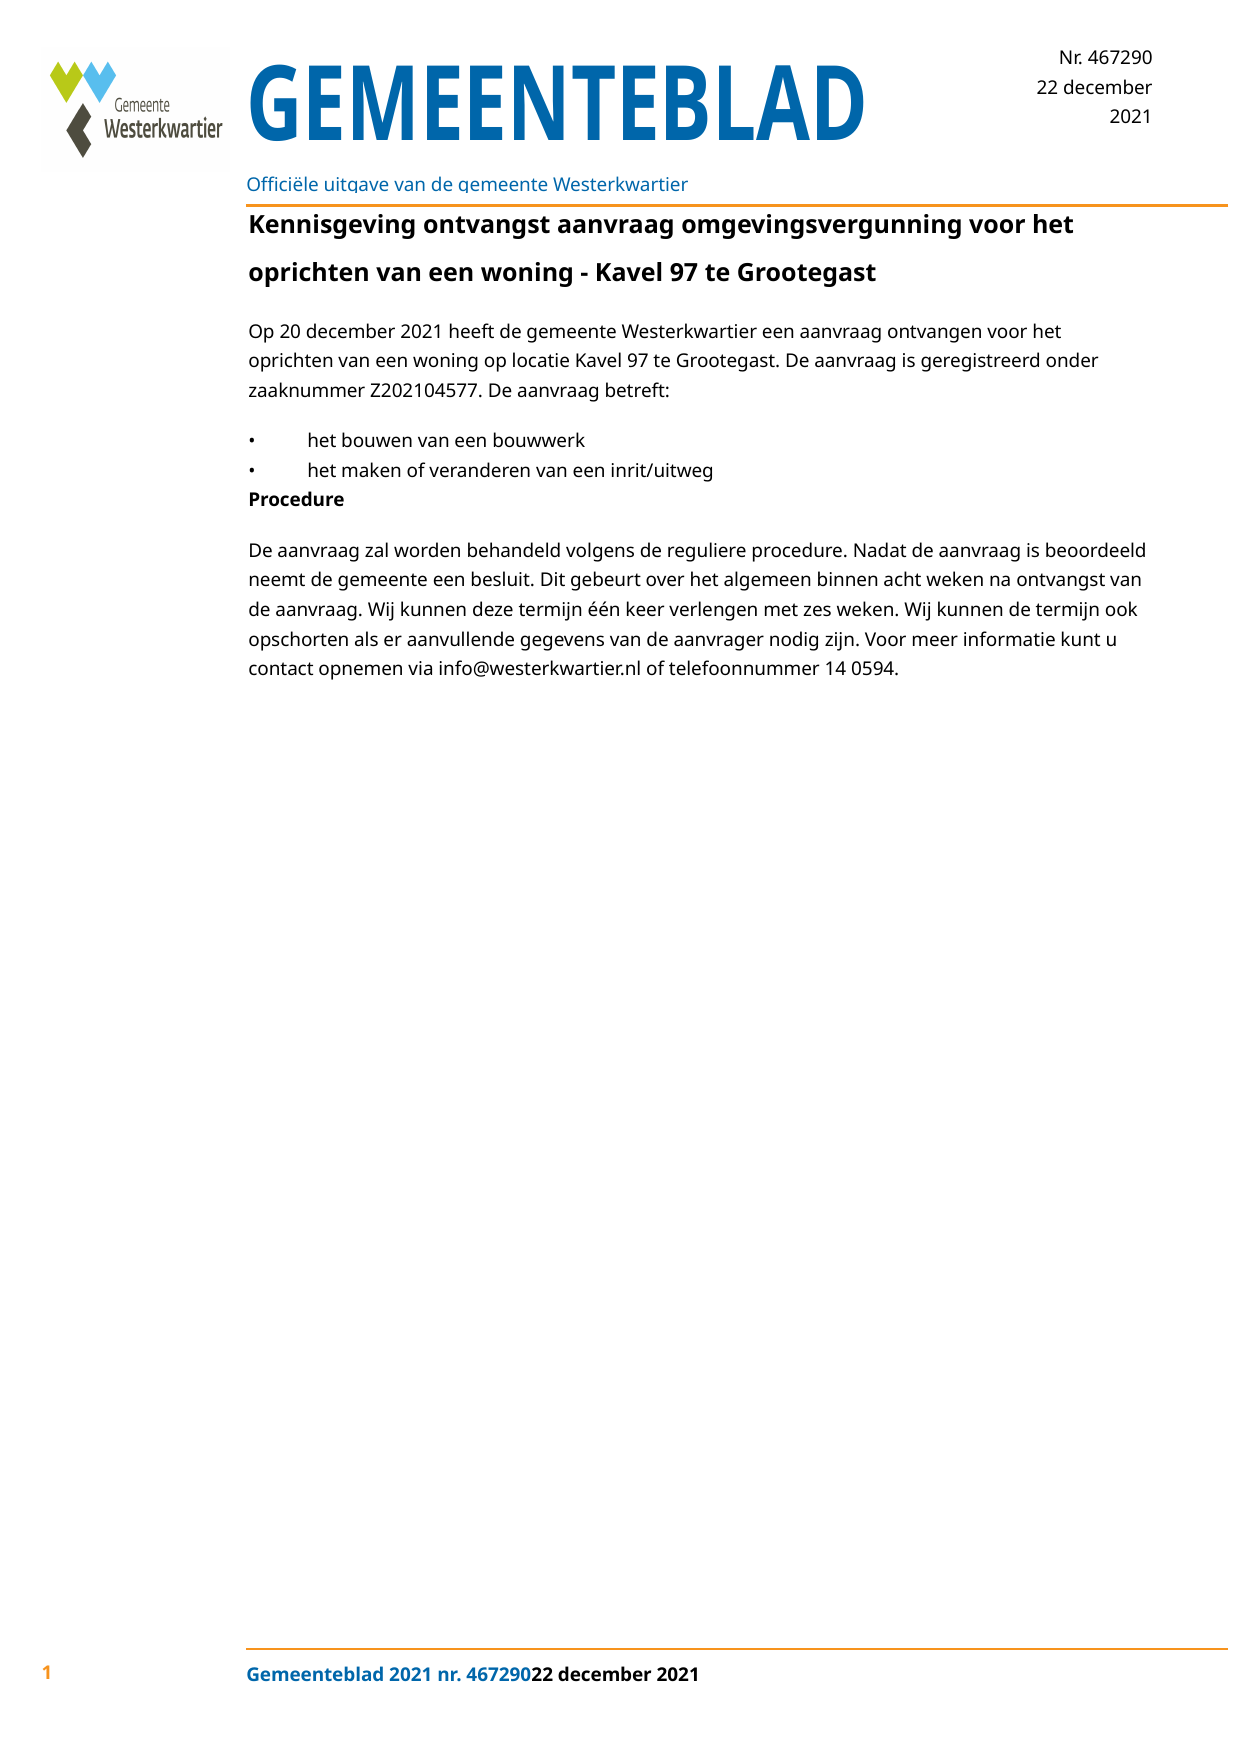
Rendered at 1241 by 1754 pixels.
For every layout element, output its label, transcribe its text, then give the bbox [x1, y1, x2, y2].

text Procedure [248, 487, 1152, 512]
text Op 20 december 2021 heeft de gemeente Westerkwartier een aanvraag ontvangen voor het oprichten van een woning op locatie Kavel 97 te Grootegast. De aanvraag is geregistreerd onder zaaknummer Z202104577. De aanvraag betreft: [248, 318, 1152, 403]
text De aanvraag zal worden behandeld volgens de reguliere procedure. Nadat de aanvraag is beoordeeld neemt de gemeente een besluit. Dit gebeurt over het algemeen binnen acht weken na ontvangst van de aanvraag. Wij kunnen deze termijn één keer verlengen met zes weken. Wij kunnen de termijn ook opschorten als er aanvullende gegevens van de aanvrager nodig zijn. Voor meer informatie kunt u contact opnemen via info@westerkwartier.nl of telefoonnummer 14 0594. [248, 537, 1152, 681]
list het maken of veranderen van een inrit/uitweg [248, 457, 1152, 483]
picture [41, 47, 231, 172]
text Kennisgeving ontvangst aanvraag omgevingsvergunning voor het oprichten van een woning - Kavel 97 te Grootegast [248, 207, 1152, 288]
list het bouwen van een bouwwerk [248, 427, 1152, 453]
